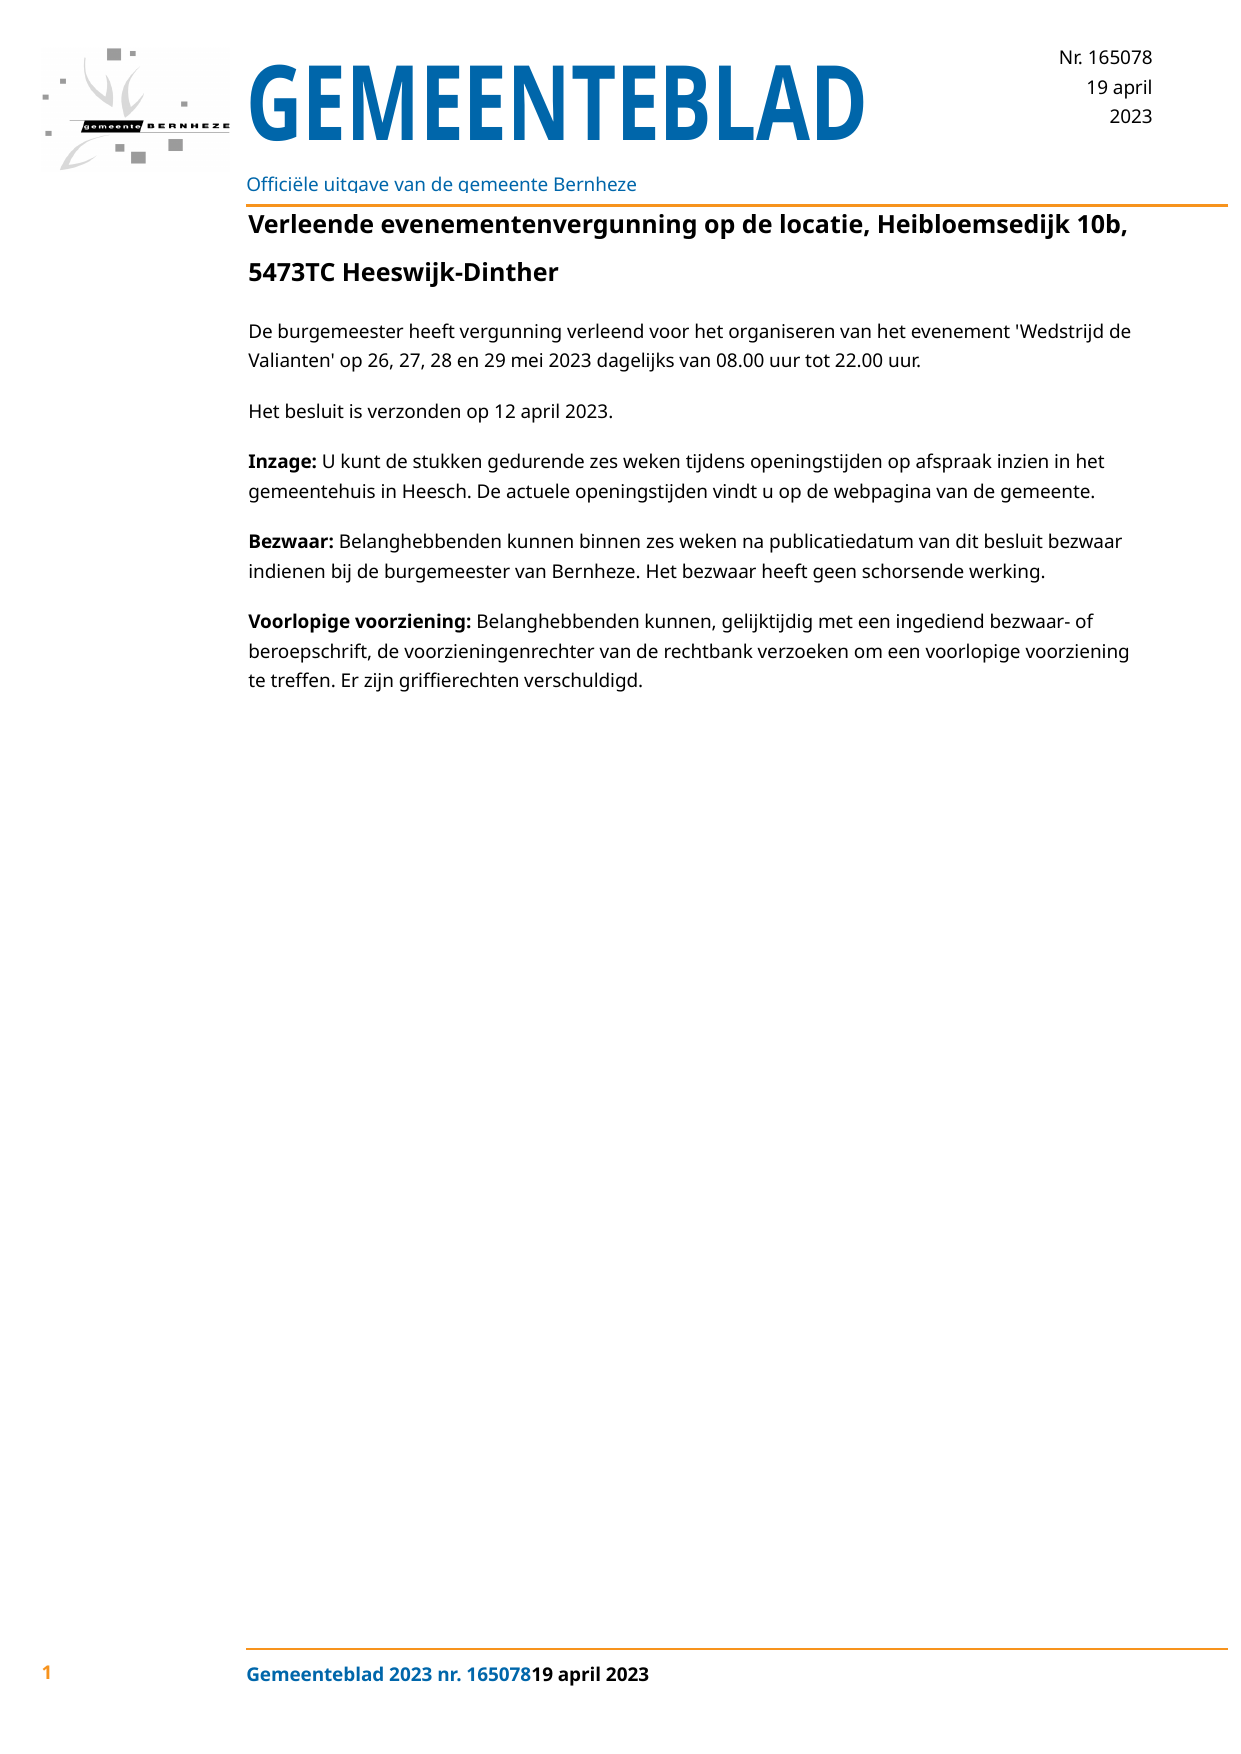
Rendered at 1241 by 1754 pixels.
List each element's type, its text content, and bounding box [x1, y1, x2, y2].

picture [41, 47, 231, 172]
text De burgemeester heeft vergunning verleend voor het organiseren van het evenement 'Wedstrijd de Valianten' op 26, 27, 28 en 29 mei 2023 dagelijks van 08.00 uur tot 22.00 uur. [248, 318, 1152, 373]
text Verleende evenementenvergunning op de locatie, Heibloemsedijk 10b, 5473TC Heeswijk-Dinther [248, 207, 1152, 288]
text Voorlopige voorziening: Belanghebbenden kunnen, gelijktijdig met een ingediend bezwaar- of beroepschrift, de voorzieningenrechter van de rechtbank verzoeken om een voorlopige voorziening te treffen. Er zijn griffierechten verschuldigd. [248, 608, 1152, 693]
text Bezwaar: Belanghebbenden kunnen binnen zes weken na publicatiedatum van dit besluit bezwaar indienen bij de burgemeester van Bernheze. Het bezwaar heeft geen schorsende werking. [248, 528, 1152, 584]
text Het besluit is verzonden op 12 april 2023. [248, 398, 1152, 424]
text Inzage: U kunt de stukken gedurende zes weken tijdens openingstijden op afspraak inzien in het gemeentehuis in Heesch. De actuele openingstijden vindt u op de webpagina van de gemeente. [248, 448, 1152, 504]
